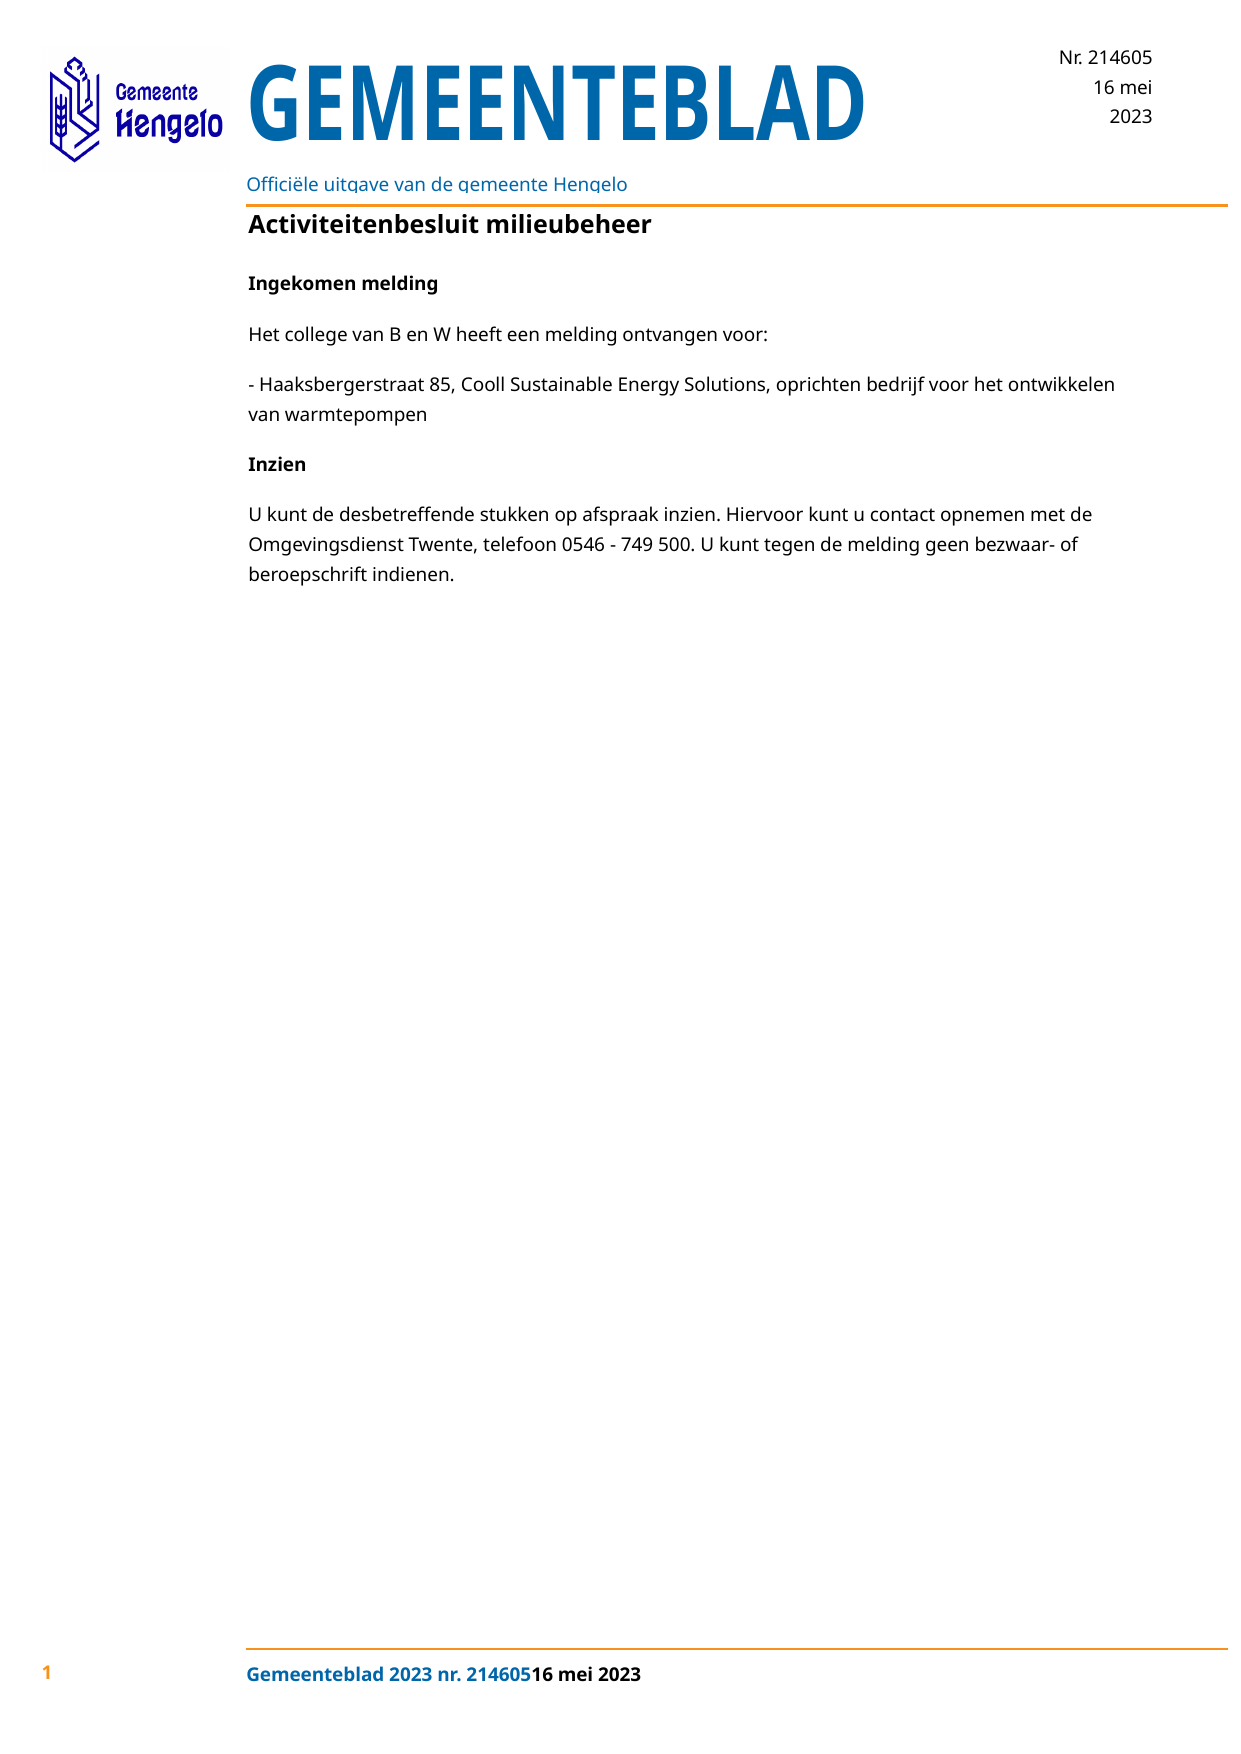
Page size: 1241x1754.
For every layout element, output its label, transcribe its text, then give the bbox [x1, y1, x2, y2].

text Activiteitenbesluit milieubeheer [248, 207, 1152, 241]
picture [41, 47, 231, 172]
text U kunt de desbetreffende stukken op afspraak inzien. Hiervoor kunt u contact opnemen met de Omgevingsdienst Twente, telefoon 0546 - 749 500. U kunt tegen de melding geen bezwaar- of beroepschrift indienen. [248, 502, 1152, 586]
text Inzien [248, 451, 1152, 477]
text Het college van B en W heeft een melding ontvangen voor: [248, 321, 1152, 346]
text Ingekomen melding [248, 270, 1152, 296]
text - Haaksbergerstraat 85, Cooll Sustainable Energy Solutions, oprichten bedrijf voor het ontwikkelen van warmtepompen [248, 371, 1152, 426]
